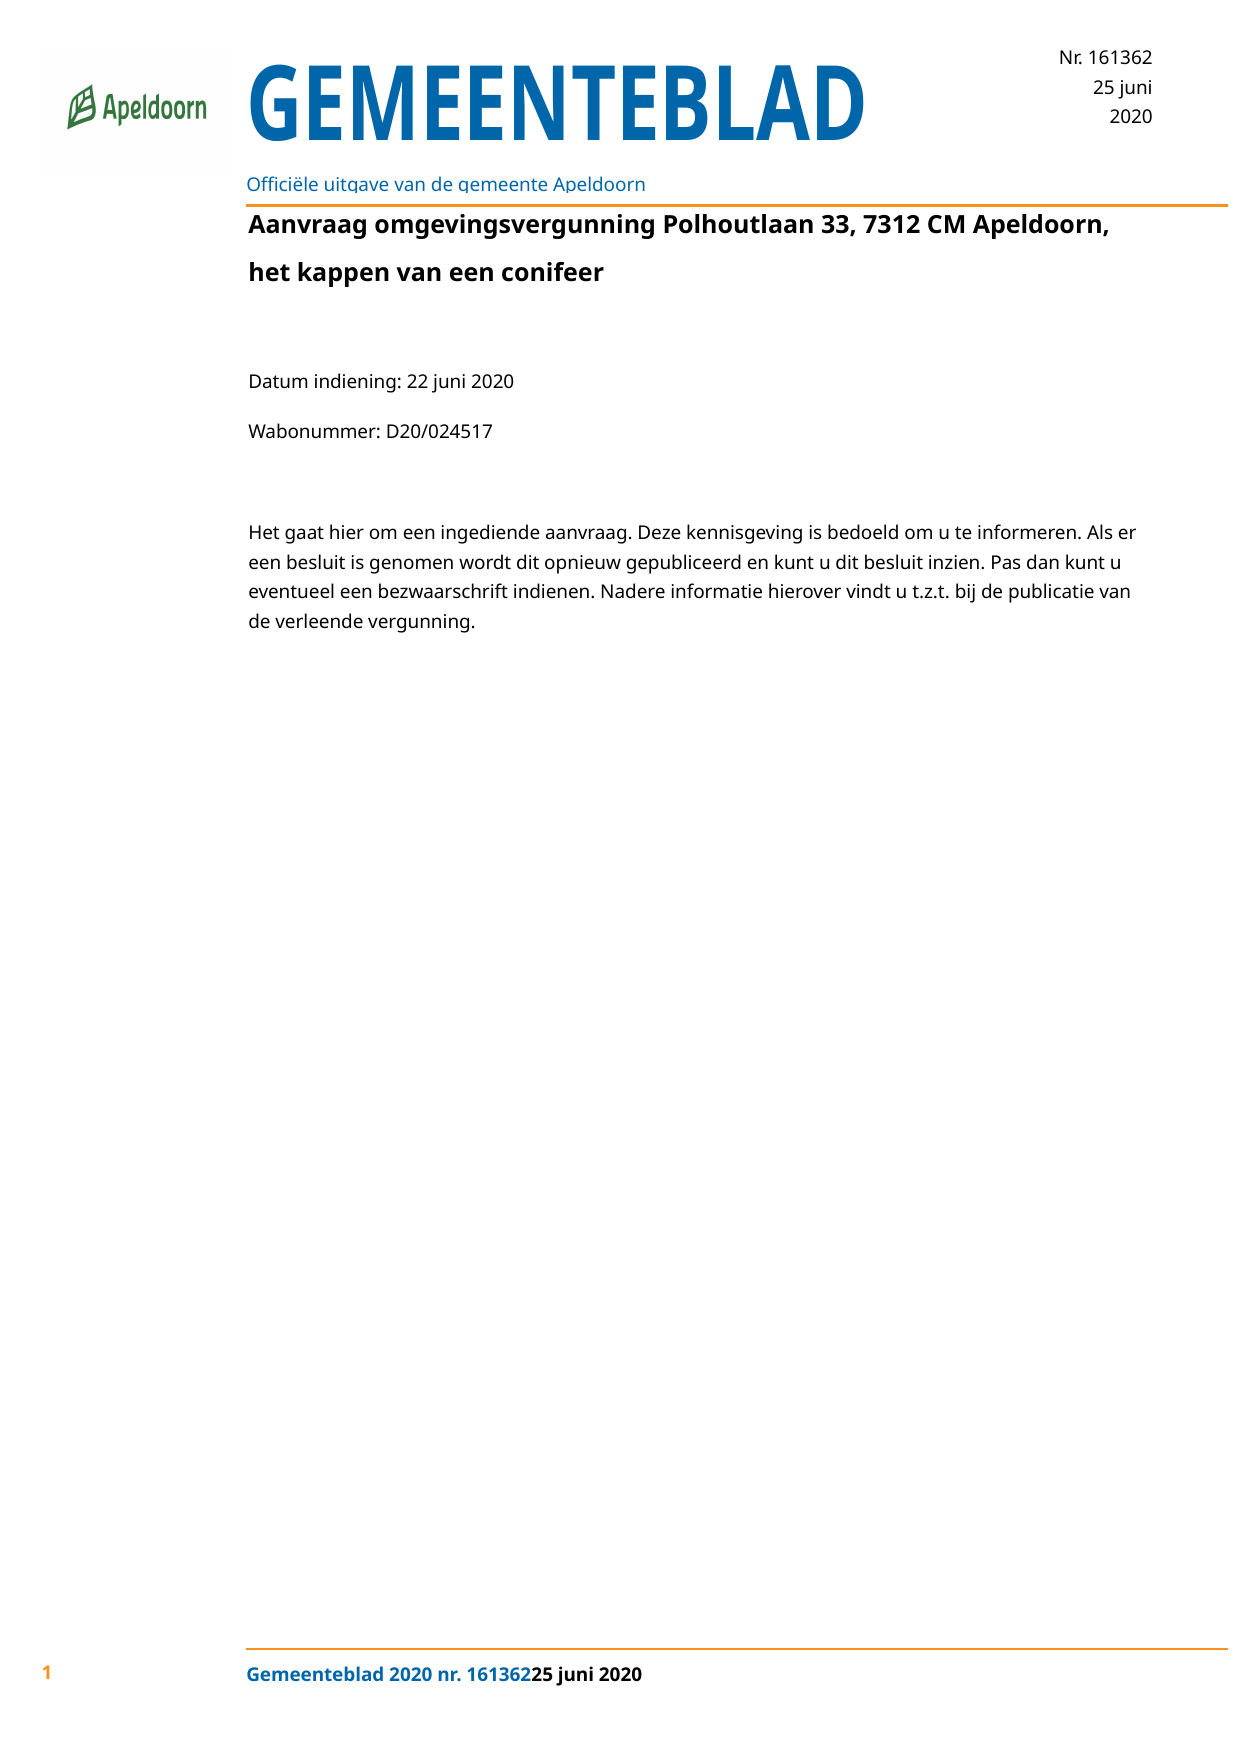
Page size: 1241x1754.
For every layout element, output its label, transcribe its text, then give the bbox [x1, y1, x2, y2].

text Het gaat hier om een ingediende aanvraag. Deze kennisgeving is bedoeld om u te informeren. Als er een besluit is genomen wordt dit opnieuw gepubliceerd en kunt u dit besluit inzien. Pas dan kunt u eventueel een bezwaarschrift indienen. Nadere informatie hierover vindt u t.z.t. bij de publicatie van de verleende vergunning. [248, 519, 1152, 634]
text Wabonummer: D20/024517 [248, 419, 1152, 444]
text Datum indiening: 22 juni 2020 [248, 368, 1152, 394]
text Aanvraag omgevingsvergunning Polhoutlaan 33, 7312 CM Apeldoorn, het kappen van een conifeer [248, 207, 1152, 288]
picture [41, 47, 231, 172]
